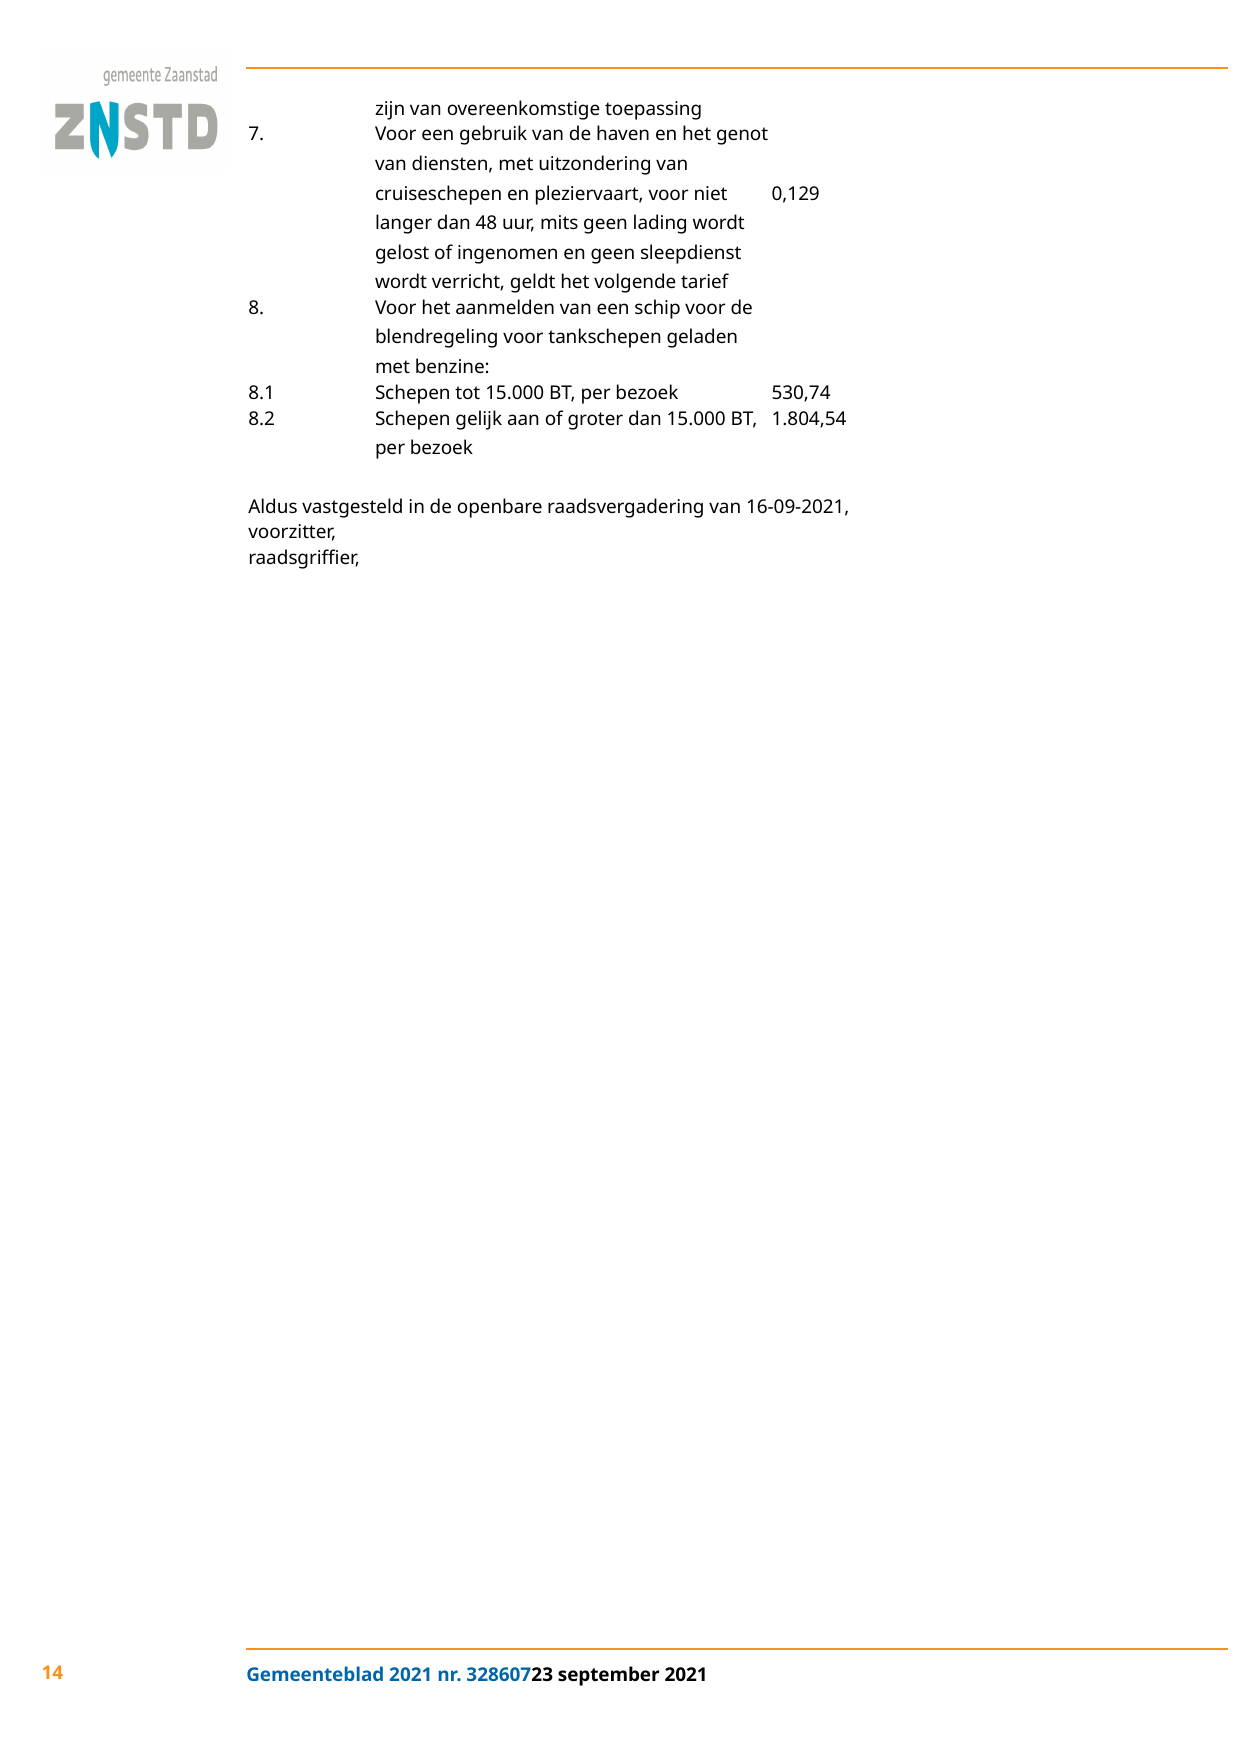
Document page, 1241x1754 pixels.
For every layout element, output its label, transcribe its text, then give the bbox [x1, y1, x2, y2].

table_cell Schepen gelijk aan of groter dan 15.000 BT, per bezoek [375, 405, 771, 460]
table_cell 8.1 [248, 379, 375, 405]
text Aldus vastgesteld in de openbare raadsvergadering van 16-09-2021, [248, 493, 1152, 519]
table_cell [1025, 121, 1152, 294]
table_cell [898, 121, 1025, 294]
table_cell zijn van overeenkomstige toepassing [375, 95, 771, 121]
table_cell Voor een gebruik van de haven en het genot van diensten, met uitzondering van cruiseschepen en pleziervaart, voor niet langer dan 48 uur, mits geen lading wordt gelost of ingenomen en geen sleepdienst wordt verricht, geldt het volgende tarief [375, 121, 771, 294]
picture [41, 47, 231, 172]
table_cell Schepen tot 15.000 BT, per bezoek [375, 379, 771, 405]
table_cell 530,74 [771, 379, 898, 405]
table_cell 8. [248, 294, 375, 379]
table_cell [1025, 405, 1152, 460]
text raadsgriffier, [248, 544, 1152, 570]
table_cell Voor het aanmelden van een schip voor de blendregeling voor tankschepen geladen met benzine: [375, 294, 771, 379]
table_cell [248, 95, 375, 121]
table_cell 1.804,54 [771, 405, 898, 460]
table_cell [1025, 379, 1152, 405]
text voorzitter, [248, 519, 1152, 544]
table_cell 7. [248, 121, 375, 294]
table_cell [898, 379, 1025, 405]
table_cell [1025, 95, 1152, 121]
table_cell 0,129 [771, 121, 898, 294]
table_cell [771, 294, 898, 379]
table_cell [1025, 294, 1152, 379]
table_cell [771, 95, 898, 121]
table_cell [898, 95, 1025, 121]
table_cell [898, 405, 1025, 460]
table_cell [898, 294, 1025, 379]
table_cell 8.2 [248, 405, 375, 460]
